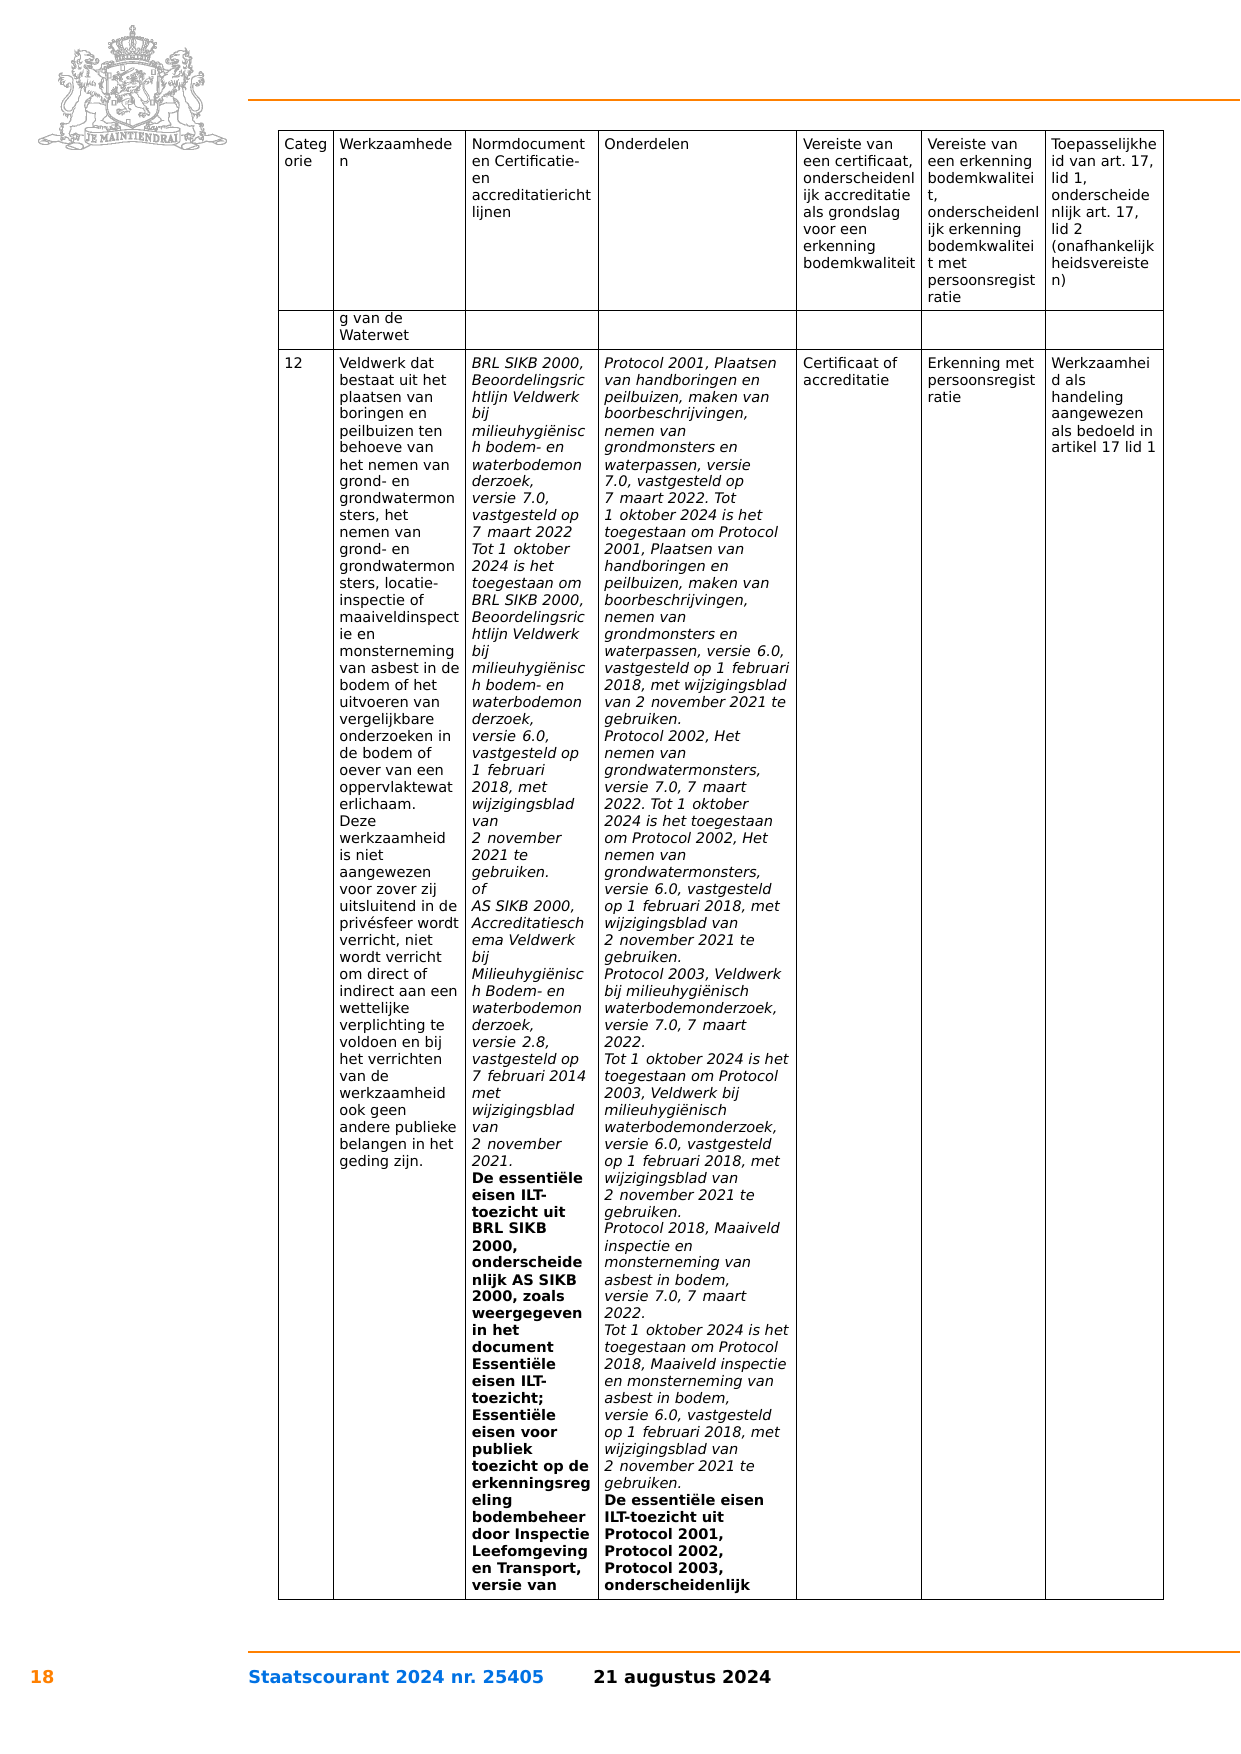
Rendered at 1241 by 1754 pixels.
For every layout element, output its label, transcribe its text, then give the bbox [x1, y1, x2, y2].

table_header Onderdelen [599, 131, 796, 310]
table_cell Protocol 2001, Plaatsen van handboringen en peilbuizen, maken van boorbeschrijvingen, nemen van grondmonsters en waterpassen, versie 7.0, vastgesteld op 7 maart 2022. Tot 1 oktober 2024 is het toegestaan om Protocol 2001, Plaatsen van handboringen en peilbuizen, maken van boorbeschrijvingen, nemen van grondmonsters en waterpassen, versie 6.0, vastgesteld op 1 februari 2018, met wijzigingsblad van 2 november 2021 te gebruiken. Protocol 2002, Het nemen van grondwatermonsters, versie 7.0, 7 maart 2022. Tot 1 oktober 2024 is het toegestaan om Protocol 2002, Het nemen van grondwatermonsters, versie 6.0, vastgesteld op 1 februari 2018, met wijzigingsblad van 2 november 2021 te gebruiken. Protocol 2003, Veldwerk bij milieuhygiënisch waterbodemonderzoek, versie 7.0, 7 maart 2022. Tot 1 oktober 2024 is het toegestaan om Protocol 2003, Veldwerk bij milieuhygiënisch waterbodemonderzoek, versie 6.0, vastgesteld op 1 februari 2018, met wijzigingsblad van 2 november 2021 te gebruiken. Protocol 2018, Maaiveld inspectie en monsterneming van asbest in bodem, versie 7.0, 7 maart 2022. Tot 1 oktober 2024 is het toegestaan om Protocol 2018, Maaiveld inspectie en monsterneming van asbest in bodem, versie 6.0, vastgesteld op 1 februari 2018, met wijzigingsblad van 2 november 2021 te gebruiken. De essentiële eisen ILT-toezicht uit Protocol 2001, Protocol 2002, Protocol 2003, onderscheidenlijk [599, 350, 796, 1599]
table_cell [922, 311, 1045, 349]
table_cell Veldwerk dat bestaat uit het plaatsen van boringen en peilbuizen ten behoeve van het nemen van grond- en grondwatermonsters, het nemen van grond- en grondwatermonsters, locatie-inspectie of maaiveldinspectie en monsterneming van asbest in de bodem of het uitvoeren van vergelijkbare onderzoeken in de bodem of oever van een oppervlaktewaterlichaam. Deze werkzaamheid is niet aangewezen voor zover zij uitsluitend in de privésfeer wordt verricht, niet wordt verricht om direct of indirect aan een wettelijke verplichting te voldoen en bij het verrichten van de werkzaamheid ook geen andere publieke belangen in het geding zijn. [334, 350, 465, 1599]
table_cell 12 [279, 350, 333, 1599]
table_cell g van de Waterwet [334, 311, 465, 349]
table_cell [279, 311, 333, 349]
table_cell [1046, 311, 1163, 349]
table_header Categorie [279, 131, 333, 310]
table_cell [797, 311, 921, 349]
table_header Vereiste van een erkenning bodemkwaliteit, onderscheidenlijk erkenning bodemkwaliteit met persoonsregistratie [922, 131, 1045, 310]
table_cell [599, 311, 796, 349]
table_cell BRL SIKB 2000, Beoordelingsrichtlijn Veldwerk bij milieuhygiënisch bodem- en waterbodemonderzoek, versie 7.0, vastgesteld op 7 maart 2022 Tot 1 oktober 2024 is het toegestaan om BRL SIKB 2000, Beoordelingsrichtlijn Veldwerk bij milieuhygiënisch bodem- en waterbodemonderzoek, versie 6.0, vastgesteld op 1 februari 2018, met wijzigingsblad van 2 november 2021 te gebruiken. of AS SIKB 2000, Accreditatieschema Veldwerk bij Milieuhygiënisch Bodem- en waterbodemonderzoek, versie 2.8, vastgesteld op 7 februari 2014 met wijzigingsblad van 2 november 2021. De essentiële eisen ILT-toezicht uit BRL SIKB 2000, onderscheidenlijk AS SIKB 2000, zoals weergegeven in het document Essentiële eisen ILT-toezicht; Essentiële eisen voor publiek toezicht op de erkenningsregeling bodembeheer door Inspectie Leefomgeving en Transport, versie van [466, 350, 598, 1599]
table_cell Erkenning met persoonsregistratie [922, 350, 1045, 1599]
table_header Vereiste van een certificaat, onderscheidenlijk accreditatie als grondslag voor een erkenning bodemkwaliteit [797, 131, 921, 310]
table_cell Werkzaamheid als handeling aangewezen als bedoeld in artikel 17 lid 1 [1046, 350, 1163, 1599]
table_cell Certificaat of accreditatie [797, 350, 921, 1599]
table_header Werkzaamheden [334, 131, 465, 310]
table_header Toepasselijkheid van art. 17, lid 1, onderscheidenlijk art. 17, lid 2 (onafhankelijkheidsvereisten) [1046, 131, 1163, 310]
table_cell [466, 311, 598, 349]
table_header Normdocumenten Certificatie- en accreditatierichtlijnen [466, 131, 598, 310]
picture [38, 25, 227, 150]
